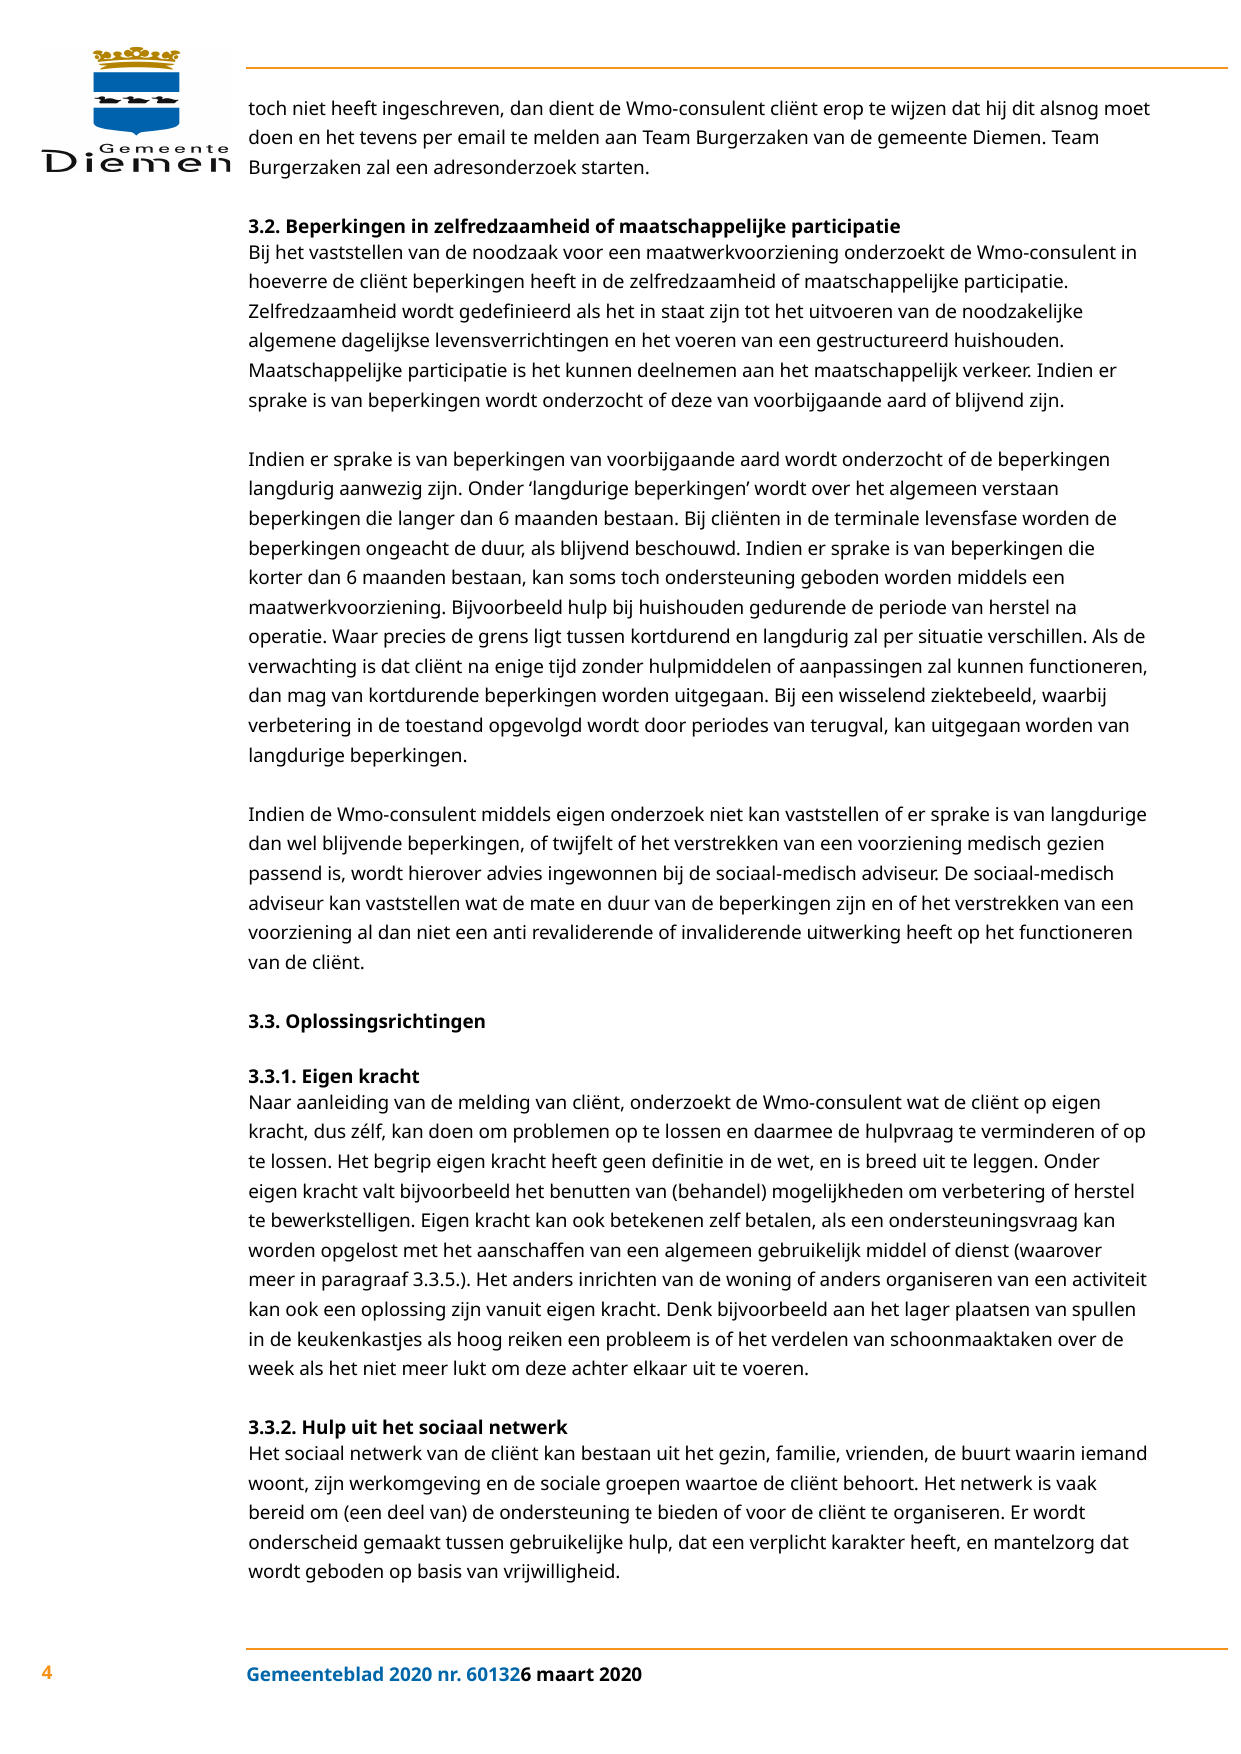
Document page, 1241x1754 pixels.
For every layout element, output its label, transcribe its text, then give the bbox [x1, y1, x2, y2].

text 3.3. Oplossingsrichtingen [248, 1008, 1152, 1034]
text Indien er sprake is van beperkingen van voorbijgaande aard wordt onderzocht of de beperkingen langdurig aanwezig zijn. Onder ‘langdurige beperkingen’ wordt over het algemeen verstaan beperkingen die langer dan 6 maanden bestaan. Bij cliënten in de terminale levensfase worden de beperkingen ongeacht de duur, als blijvend beschouwd. Indien er sprake is van beperkingen die korter dan 6 maanden bestaan, kan soms toch ondersteuning geboden worden middels een maatwerkvoorziening. Bijvoorbeeld hulp bij huishouden gedurende de periode van herstel na operatie. Waar precies de grens ligt tussen kortdurend en langdurig zal per situatie verschillen. Als de verwachting is dat cliënt na enige tijd zonder hulpmiddelen of aanpassingen zal kunnen functioneren, dan mag van kortdurende beperkingen worden uitgegaan. Bij een wisselend ziektebeeld, waarbij verbetering in de toestand opgevolgd wordt door periodes van terugval, kan uitgegaan worden van langdurige beperkingen. [248, 446, 1152, 767]
text 3.2. Beperkingen in zelfredzaamheid of maatschappelijke participatie [248, 213, 1152, 239]
text Indien de Wmo-consulent middels eigen onderzoek niet kan vaststellen of er sprake is van langdurige dan wel blijvende beperkingen, of twijfelt of het verstrekken van een voorziening medisch gezien passend is, wordt hierover advies ingewonnen bij de sociaal-medisch adviseur. De sociaal-medisch adviseur kan vaststellen wat de mate en duur van de beperkingen zijn en of het verstrekken van een voorziening al dan niet een anti revaliderende of invaliderende uitwerking heeft op het functioneren van de cliënt. [248, 801, 1152, 974]
text 3.3.1. Eigen kracht [248, 1063, 1152, 1089]
text Het sociaal netwerk van de cliënt kan bestaan uit het gezin, familie, vrienden, de buurt waarin iemand woont, zijn werkomgeving en de sociale groepen waartoe de cliënt behoort. Het netwerk is vaak bereid om (een deel van) de ondersteuning te bieden of voor de cliënt te organiseren. Er wordt onderscheid gemaakt tussen gebruikelijke hulp, dat een verplicht karakter heeft, en mantelzorg dat wordt geboden op basis van vrijwilligheid. [248, 1440, 1152, 1584]
text 3.3.2. Hulp uit het sociaal netwerk [248, 1414, 1152, 1440]
text Naar aanleiding van de melding van cliënt, onderzoekt de Wmo-consulent wat de cliënt op eigen kracht, dus zélf, kan doen om problemen op te lossen en daarmee de hulpvraag te verminderen of op te lossen. Het begrip eigen kracht heeft geen definitie in de wet, en is breed uit te leggen. Onder eigen kracht valt bijvoorbeeld het benutten van (behandel) mogelijkheden om verbetering of herstel te bewerkstelligen. Eigen kracht kan ook betekenen zelf betalen, als een ondersteuningsvraag kan worden opgelost met het aanschaffen van een algemeen gebruikelijk middel of dienst (waarover meer in paragraaf 3.3.5.). Het anders inrichten van de woning of anders organiseren van een activiteit kan ook een oplossing zijn vanuit eigen kracht. Denk bijvoorbeeld aan het lager plaatsen van spullen in de keukenkastjes als hoog reiken een probleem is of het verdelen van schoonmaaktaken over de week als het niet meer lukt om deze achter elkaar uit te voeren. [248, 1089, 1152, 1381]
text Bij het vaststellen van de noodzaak voor een maatwerkvoorziening onderzoekt de Wmo-consulent in hoeverre de cliënt beperkingen heeft in de zelfredzaamheid of maatschappelijke participatie. Zelfredzaamheid wordt gedefinieerd als het in staat zijn tot het uitvoeren van de noodzakelijke algemene dagelijkse levensverrichtingen en het voeren van een gestructureerd huishouden. Maatschappelijke participatie is het kunnen deelnemen aan het maatschappelijk verkeer. Indien er sprake is van beperkingen wordt onderzocht of deze van voorbijgaande aard of blijvend zijn. [248, 239, 1152, 412]
text toch niet heeft ingeschreven, dan dient de Wmo-consulent cliënt erop te wijzen dat hij dit alsnog moet doen en het tevens per email te melden aan Team Burgerzaken van de gemeente Diemen. Team Burgerzaken zal een adresonderzoek starten. [248, 95, 1152, 180]
picture [41, 47, 231, 172]
